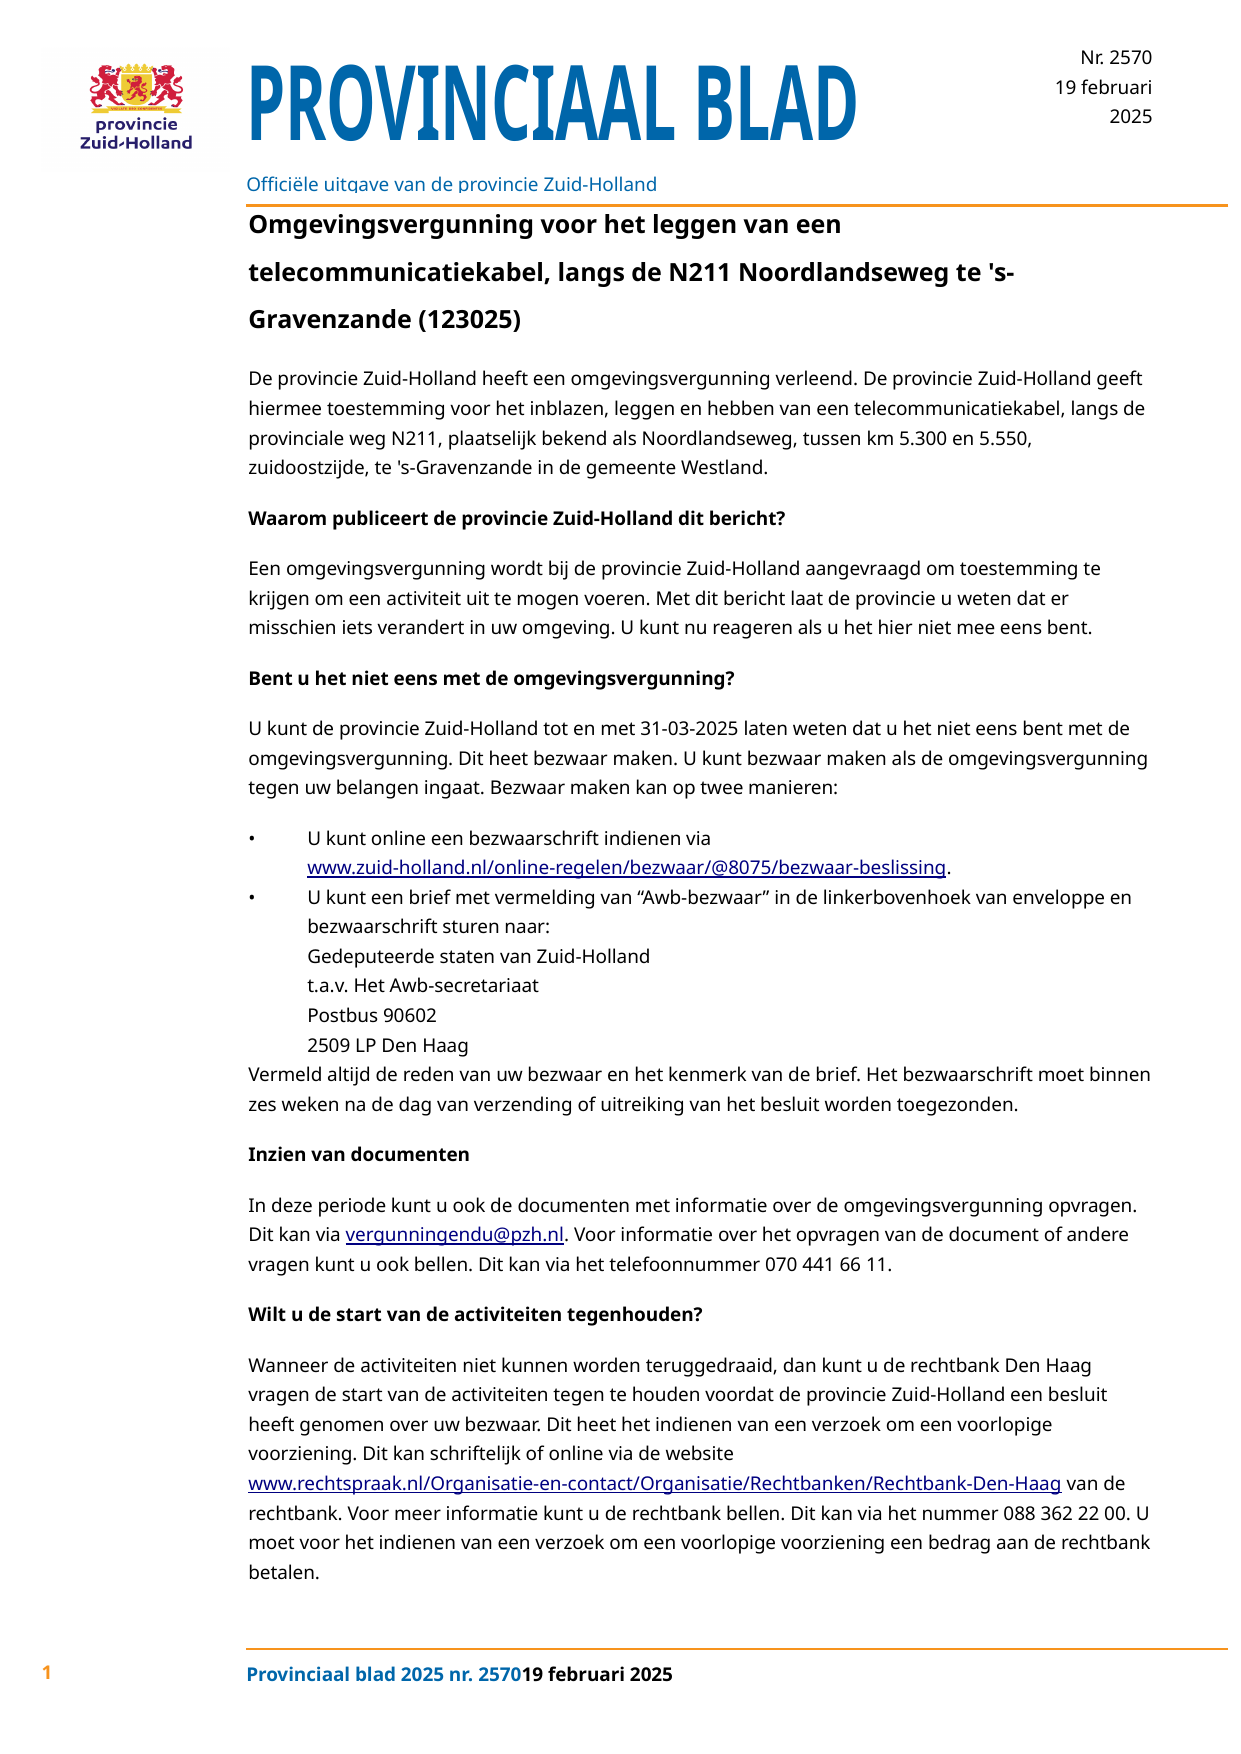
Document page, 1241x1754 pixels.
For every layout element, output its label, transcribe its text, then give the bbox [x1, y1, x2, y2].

text Wanneer de activiteiten niet kunnen worden teruggedraaid, dan kunt u de rechtbank Den Haag vragen de start van de activiteiten tegen te houden voordat de provincie Zuid-Holland een besluit heeft genomen over uw bezwaar. Dit heet het indienen van een verzoek om een voorlopige voorziening. Dit kan schriftelijk of online via de website www.rechtspraak.nl/Organisatie-en-contact/Organisatie/Rechtbanken/Rechtbank-Den-Haag van de rechtbank. Voor meer informatie kunt u de rechtbank bellen. Dit kan via het nummer 088 362 22 00. U moet voor het indienen van een verzoek om een voorlopige voorziening een bedrag aan de rechtbank betalen. [248, 1352, 1152, 1584]
text Omgevingsvergunning voor het leggen van een telecommunicatiekabel, langs de N211 Noordlandseweg te 's-Gravenzande (123025) [248, 207, 1152, 336]
list U kunt online een bezwaarschrift indienen via www.zuid-holland.nl/online-regelen/bezwaar/@8075/bezwaar-beslissing. [248, 825, 1152, 880]
text De provincie Zuid-Holland heeft een omgevingsvergunning verleend. De provincie Zuid-Holland geeft hiermee toestemming voor het inblazen, leggen en hebben van een telecommunicatiekabel, langs de provinciale weg N211, plaatselijk bekend als Noordlandseweg, tussen km 5.300 en 5.550, zuidoostzijde, te 's-Gravenzande in de gemeente Westland. [248, 366, 1152, 480]
text Vermeld altijd de reden van uw bezwaar en het kenmerk van de brief. Het bezwaarschrift moet binnen zes weken na de dag van verzending of uitreiking van het besluit worden toegezonden. [248, 1061, 1152, 1117]
list 2509 LP Den Haag [248, 1032, 1152, 1057]
text U kunt de provincie Zuid-Holland tot en met 31-03-2025 laten weten dat u het niet eens bent met de omgevingsvergunning. Dit heet bezwaar maken. U kunt bezwaar maken als de omgevingsvergunning tegen uw belangen ingaat. Bezwaar maken kan op twee manieren: [248, 715, 1152, 800]
text Inzien van documenten [248, 1141, 1152, 1167]
picture [41, 47, 231, 172]
list t.a.v. Het Awb-secretariaat [248, 973, 1152, 998]
list Gedeputeerde staten van Zuid-Holland [248, 943, 1152, 969]
list Postbus 90602 [248, 1002, 1152, 1028]
text Bent u het niet eens met de omgevingsvergunning? [248, 665, 1152, 690]
text In deze periode kunt u ook de documenten met informatie over de omgevingsvergunning opvragen. Dit kan via vergunningendu@pzh.nl. Voor informatie over het opvragen van de document of andere vragen kunt u ook bellen. Dit kan via het telefoonnummer 070 441 66 11. [248, 1192, 1152, 1277]
list U kunt een brief met vermelding van “Awb-bezwaar” in de linkerbovenhoek van enveloppe en bezwaarschrift sturen naar: [248, 884, 1152, 939]
text Waarom publiceert de provincie Zuid-Holland dit bericht? [248, 505, 1152, 530]
text Een omgevingsvergunning wordt bij de provincie Zuid-Holland aangevraagd om toestemming te krijgen om een activiteit uit te mogen voeren. Met dit bericht laat de provincie u weten dat er misschien iets verandert in uw omgeving. U kunt nu reageren als u het hier niet mee eens bent. [248, 555, 1152, 640]
text Wilt u de start van de activiteiten tegenhouden? [248, 1301, 1152, 1327]
